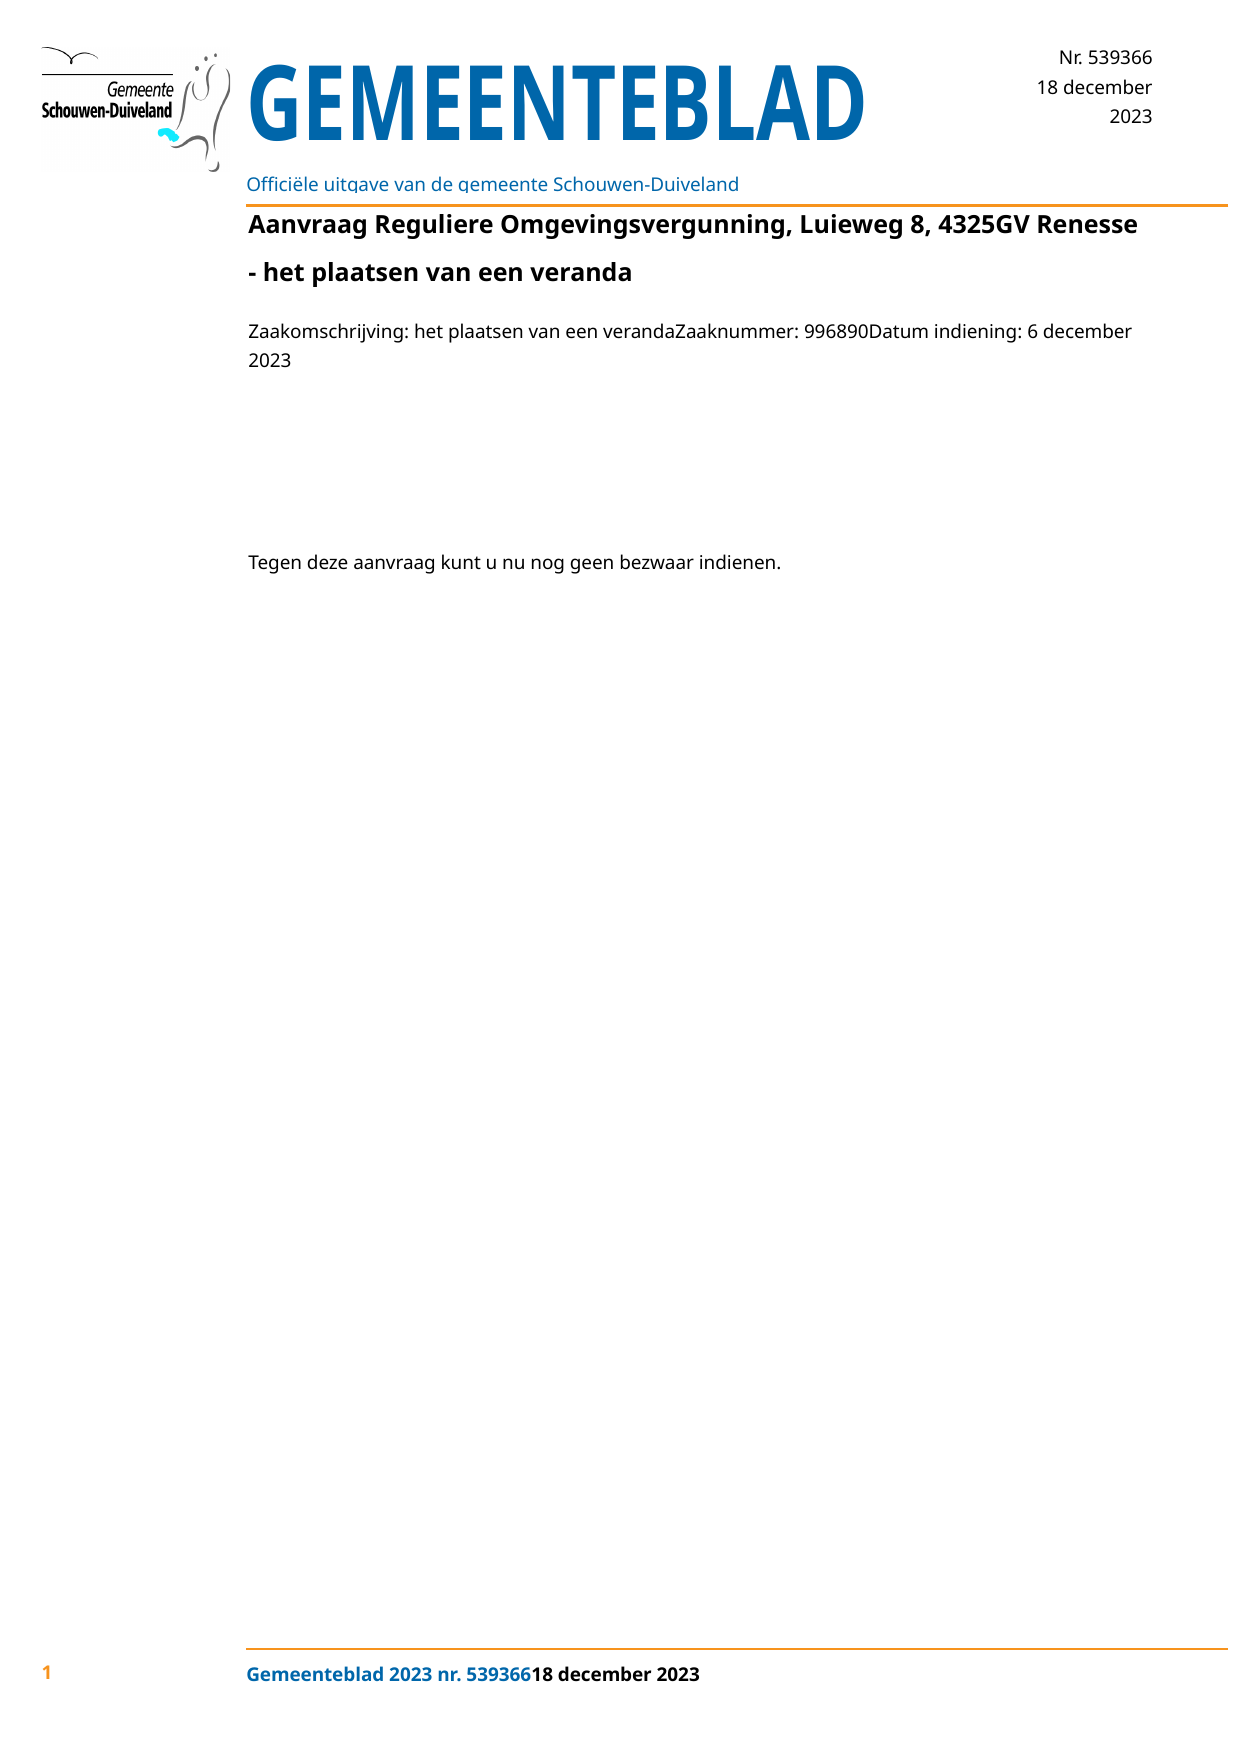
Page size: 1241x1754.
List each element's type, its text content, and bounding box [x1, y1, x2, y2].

text Zaakomschrijving: het plaatsen van een verandaZaaknummer: 996890Datum indiening: 6 december 2023 [248, 318, 1152, 373]
text Tegen deze aanvraag kunt u nu nog geen bezwaar indienen. [248, 549, 1152, 575]
text Aanvraag Reguliere Omgevingsvergunning, Luieweg 8, 4325GV Renesse - het plaatsen van een veranda [248, 207, 1152, 288]
picture [41, 47, 231, 172]
